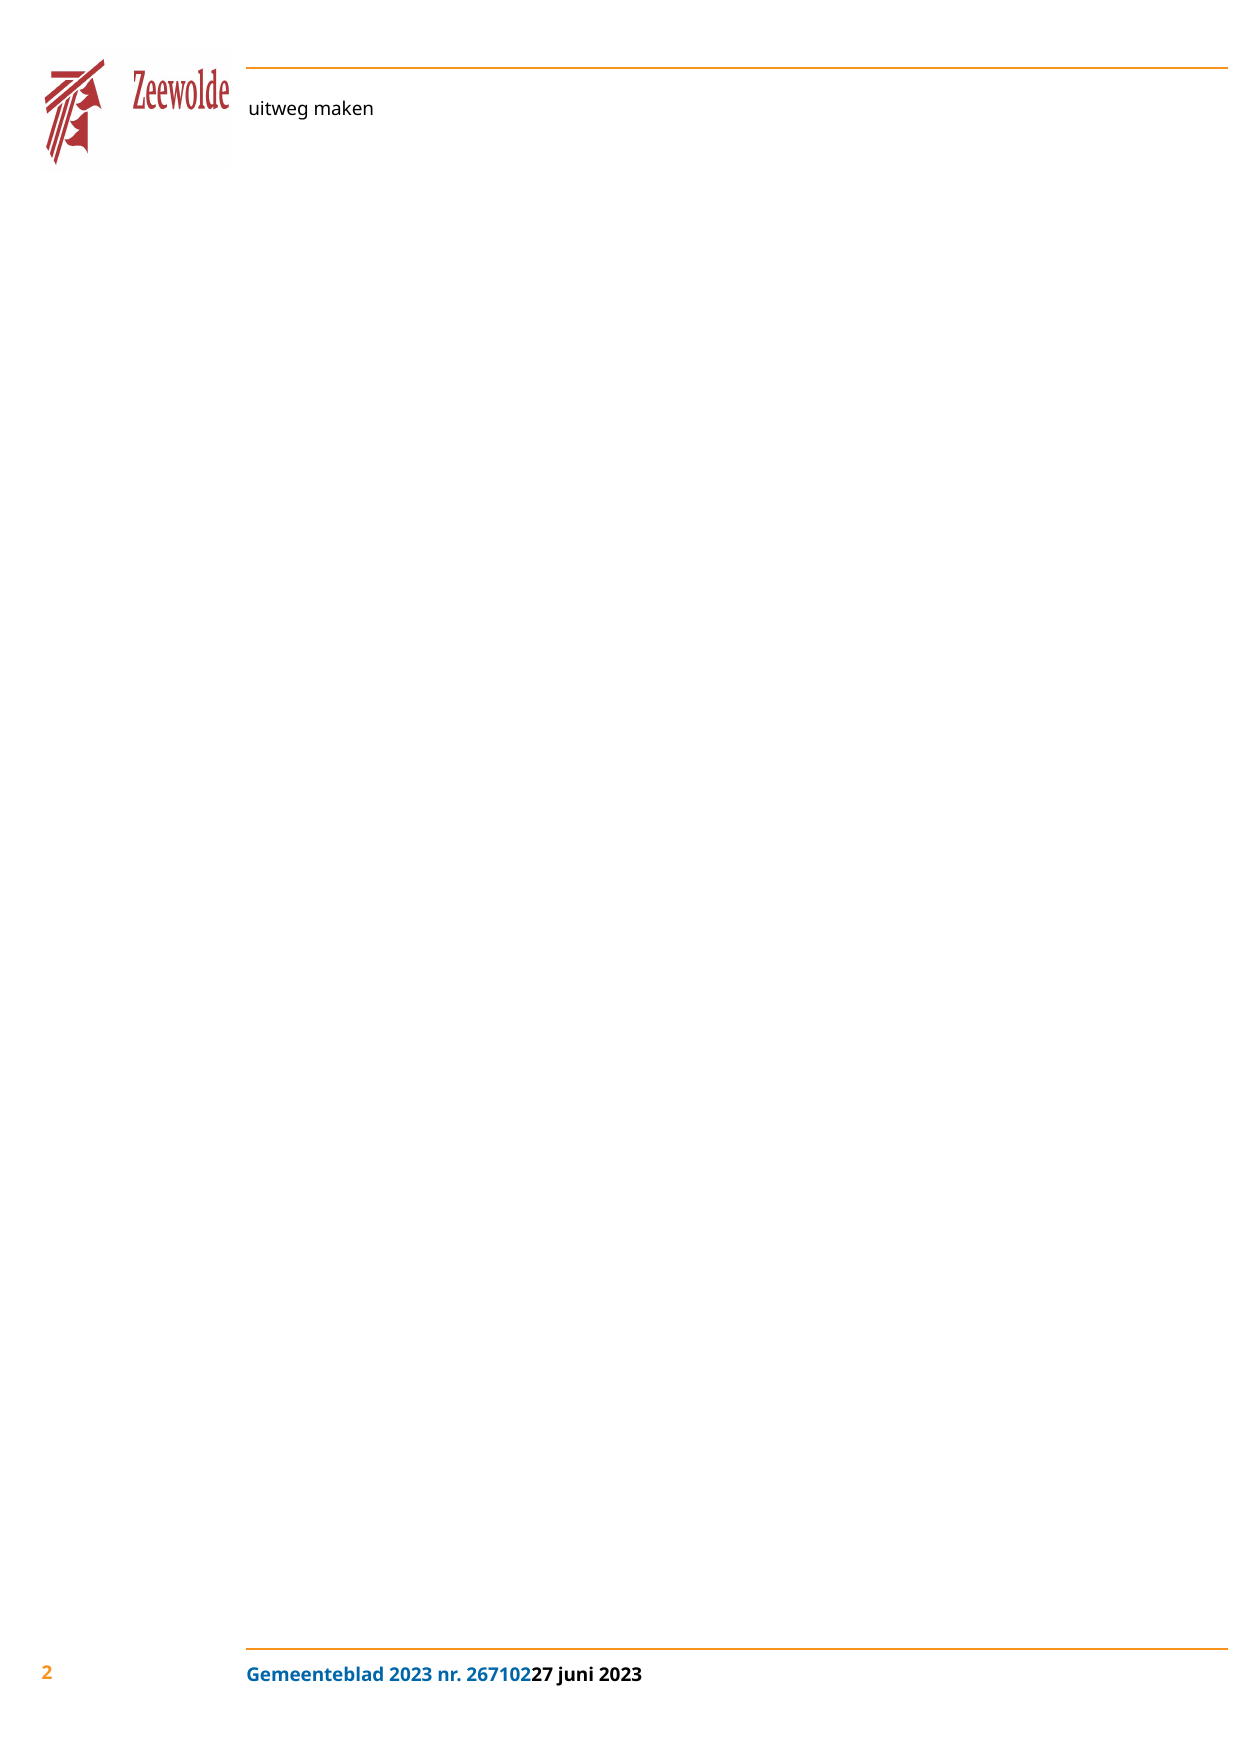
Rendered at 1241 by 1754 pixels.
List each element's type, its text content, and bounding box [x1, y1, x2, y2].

text uitweg maken [248, 95, 1152, 121]
picture [41, 47, 231, 172]
